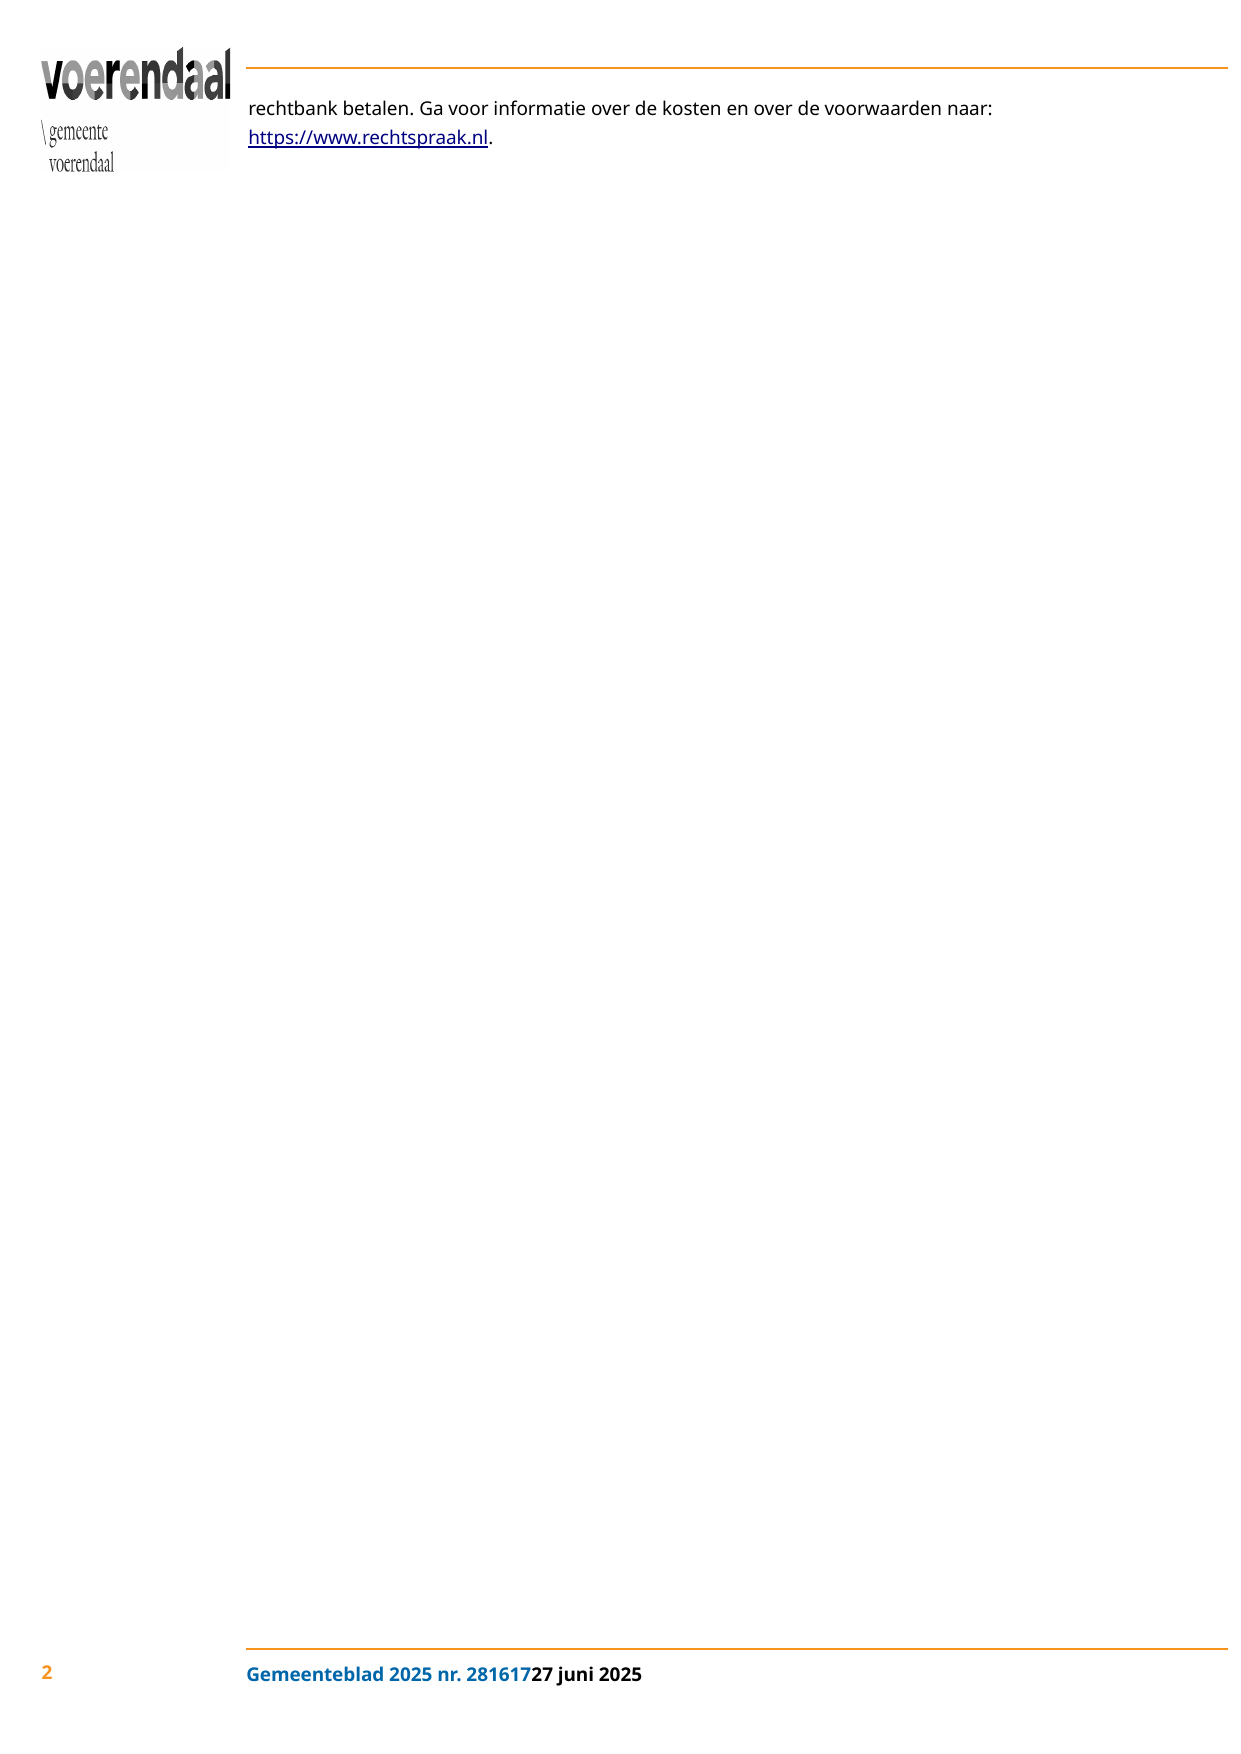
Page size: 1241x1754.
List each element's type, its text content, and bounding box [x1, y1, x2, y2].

text rechtbank betalen. Ga voor informatie over de kosten en over de voorwaarden naar: https://www.rechtspraak.nl. [248, 95, 1152, 150]
picture [41, 47, 231, 172]
